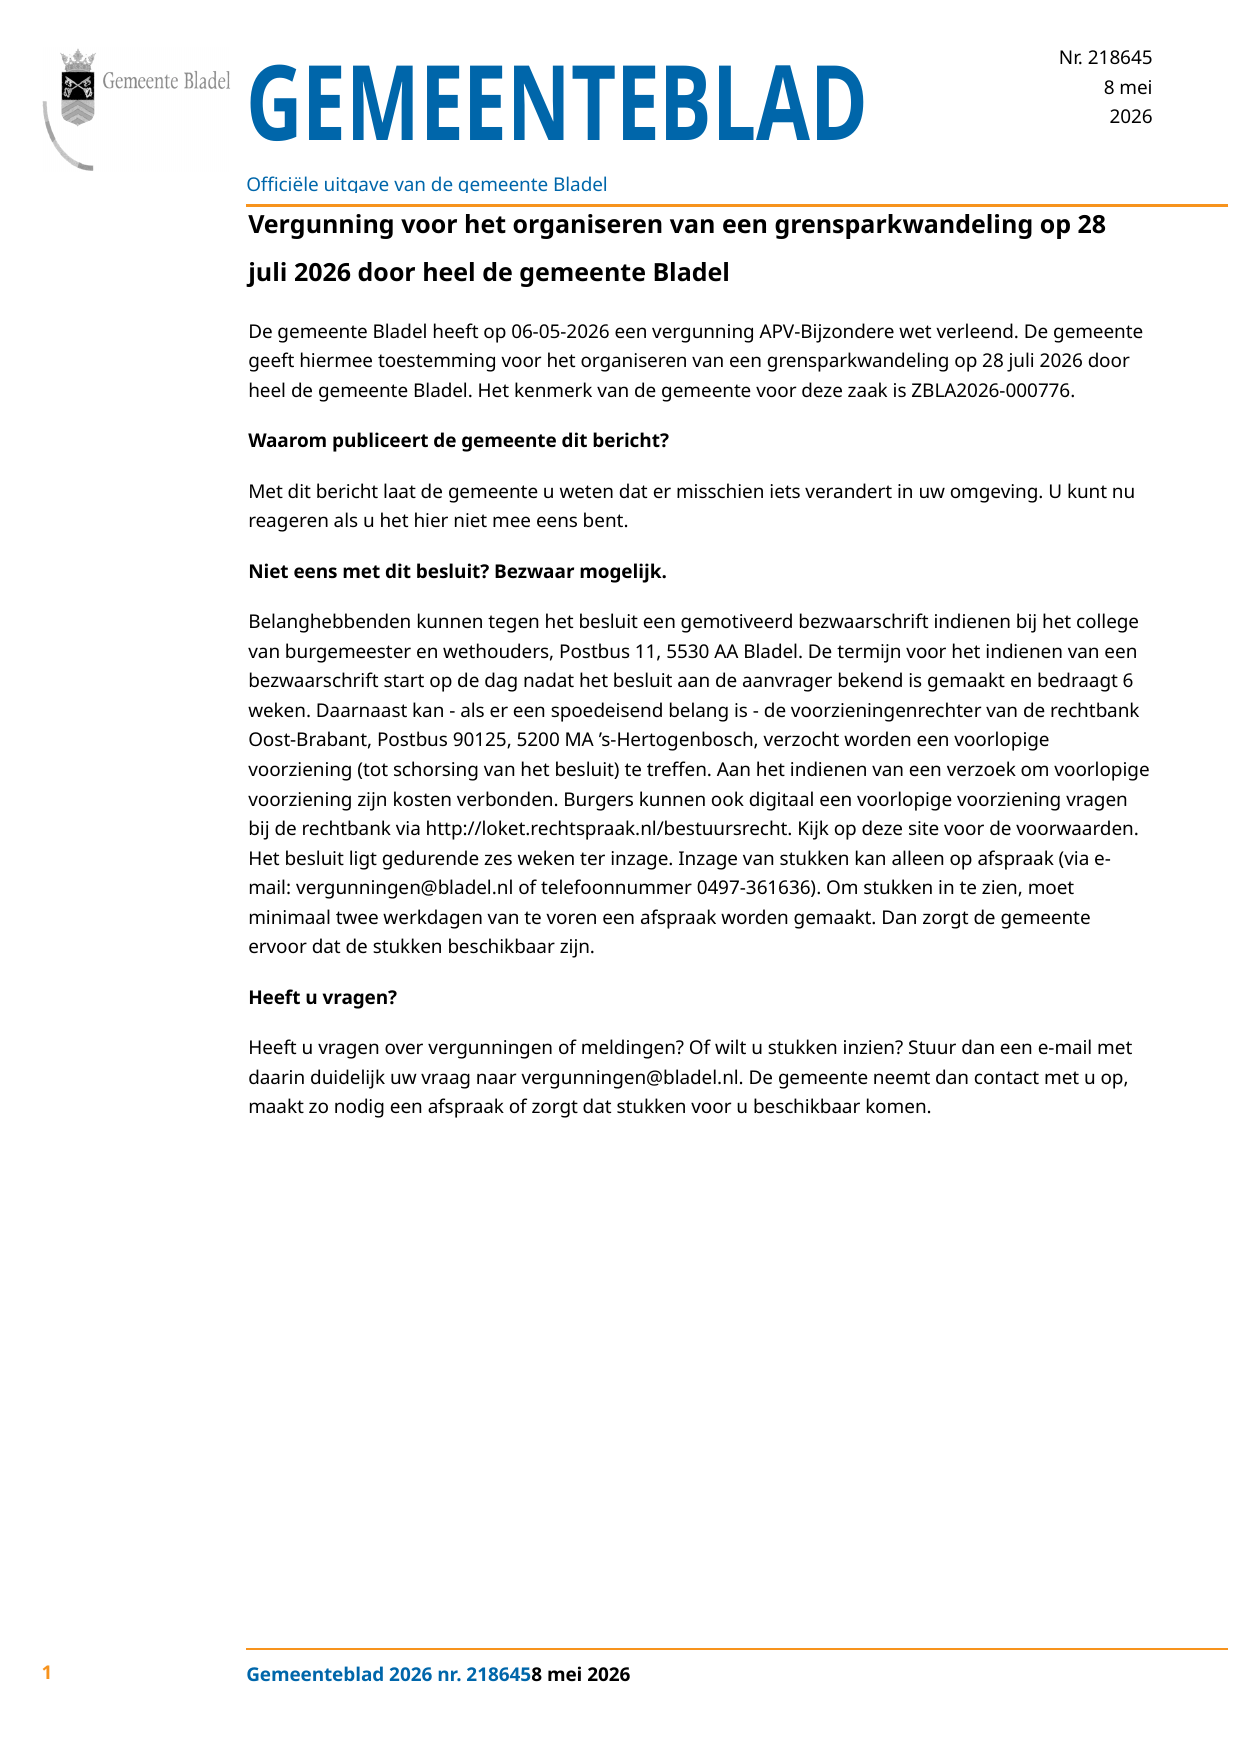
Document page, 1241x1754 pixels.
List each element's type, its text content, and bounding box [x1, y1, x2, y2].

text Belanghebbenden kunnen tegen het besluit een gemotiveerd bezwaarschrift indienen bij het college van burgemeester en wethouders, Postbus 11, 5530 AA Bladel. De termijn voor het indienen van een bezwaarschrift start op de dag nadat het besluit aan de aanvrager bekend is gemaakt en bedraagt 6 weken. Daarnaast kan - als er een spoedeisend belang is - de voorzieningenrechter van de rechtbank Oost-Brabant, Postbus 90125, 5200 MA ’s-Hertogenbosch, verzocht worden een voorlopige voorziening (tot schorsing van het besluit) te treffen. Aan het indienen van een verzoek om voorlopige voorziening zijn kosten verbonden. Burgers kunnen ook digitaal een voorlopige voorziening vragen bij de rechtbank via http://loket.rechtspraak.nl/bestuursrecht. Kijk op deze site voor de voorwaarden. Het besluit ligt gedurende zes weken ter inzage. Inzage van stukken kan alleen op afspraak (via e-mail: vergunningen@bladel.nl of telefoonnummer 0497-361636). Om stukken in te zien, moet minimaal twee werkdagen van te voren een afspraak worden gemaakt. Dan zorgt de gemeente ervoor dat de stukken beschikbaar zijn. [248, 608, 1152, 959]
text Vergunning voor het organiseren van een grensparkwandeling op 28 juli 2026 door heel de gemeente Bladel [248, 207, 1152, 288]
text Heeft u vragen? [248, 984, 1152, 1010]
text Heeft u vragen over vergunningen of meldingen? Of wilt u stukken inzien? Stuur dan een e-mail met daarin duidelijk uw vraag naar vergunningen@bladel.nl. De gemeente neemt dan contact met u op, maakt zo nodig een afspraak of zorgt dat stukken voor u beschikbaar komen. [248, 1034, 1152, 1119]
text De gemeente Bladel heeft op 06-05-2026 een vergunning APV-Bijzondere wet verleend. De gemeente geeft hiermee toestemming voor het organiseren van een grensparkwandeling op 28 juli 2026 door heel de gemeente Bladel. Het kenmerk van de gemeente voor deze zaak is ZBLA2026-000776. [248, 318, 1152, 403]
text Met dit bericht laat de gemeente u weten dat er misschien iets verandert in uw omgeving. U kunt nu reageren als u het hier niet mee eens bent. [248, 478, 1152, 533]
text Niet eens met dit besluit? Bezwaar mogelijk. [248, 558, 1152, 584]
picture [41, 47, 231, 172]
text Waarom publiceert de gemeente dit bericht? [248, 427, 1152, 453]
